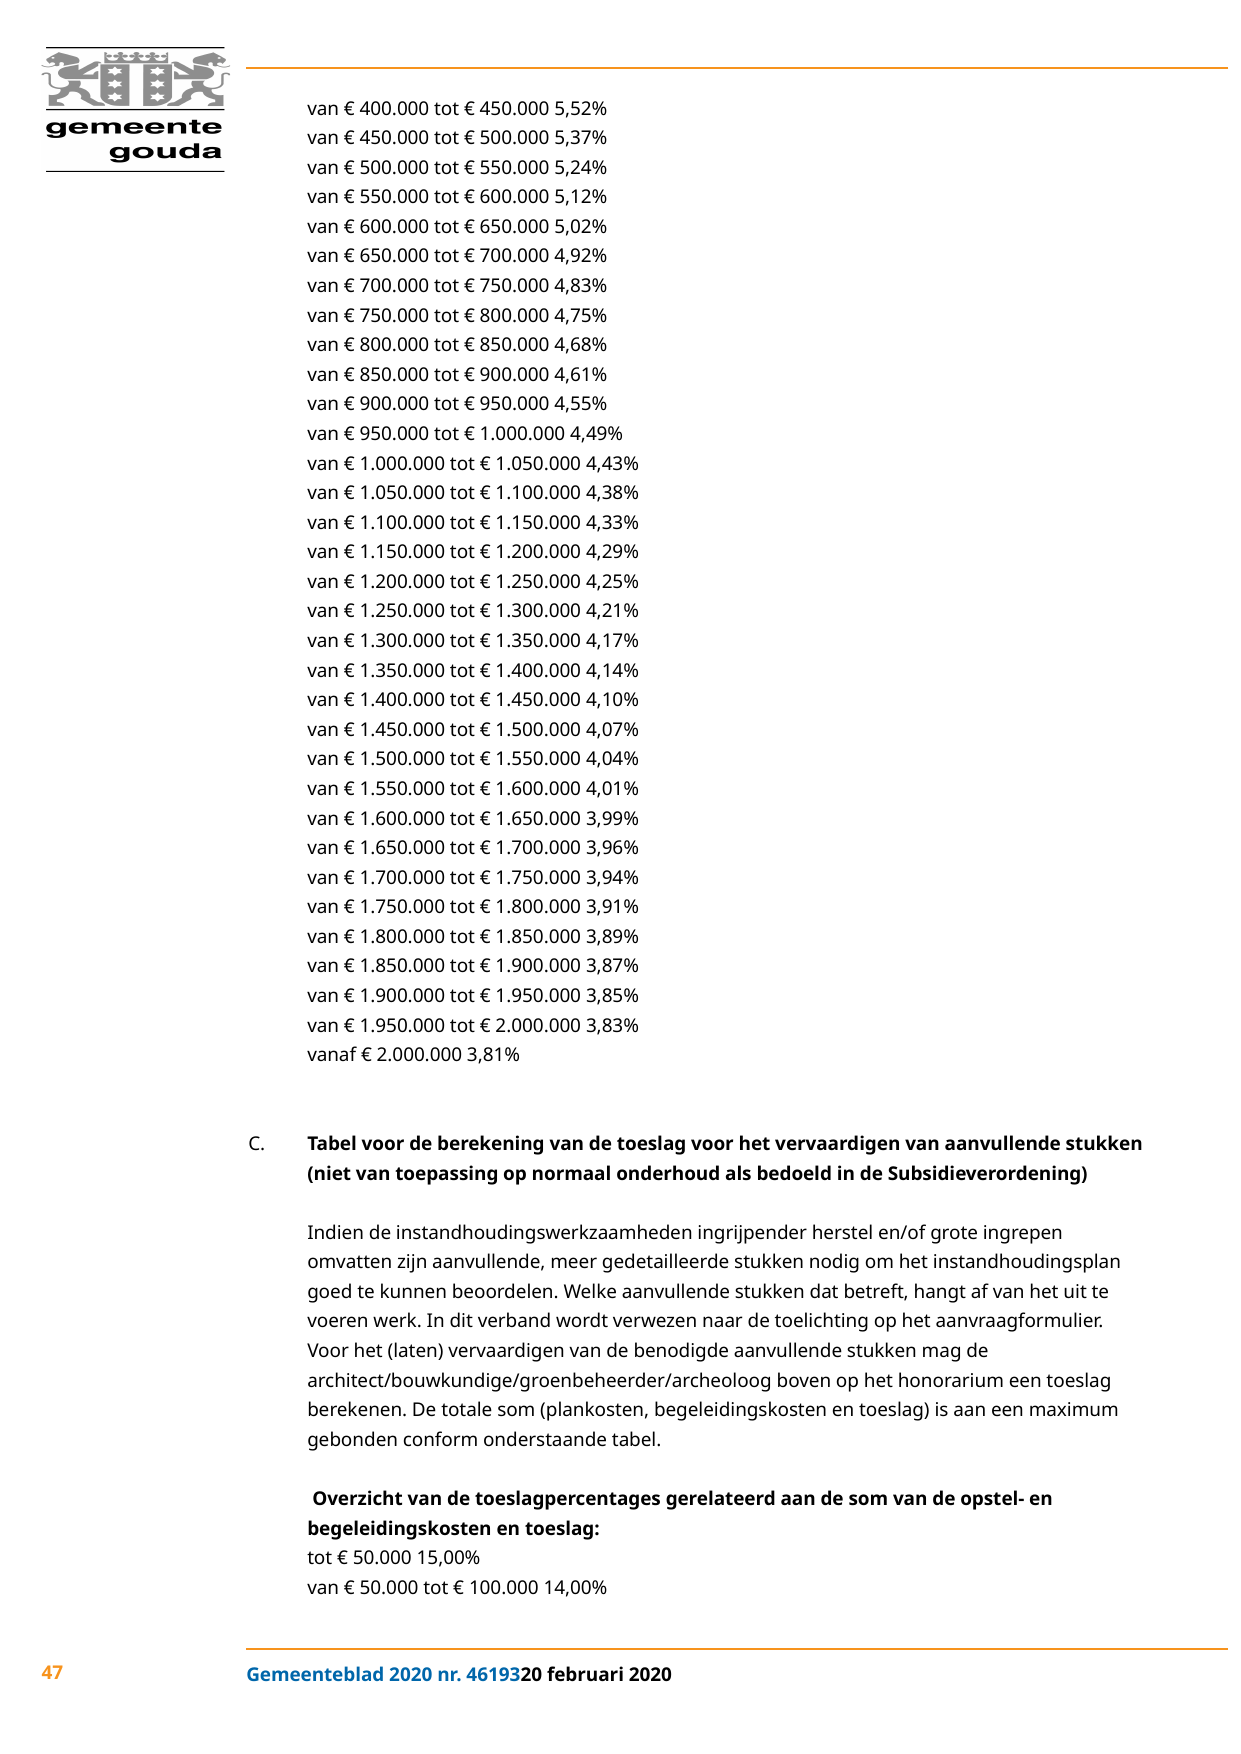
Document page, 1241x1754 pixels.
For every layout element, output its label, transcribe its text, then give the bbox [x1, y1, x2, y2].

list van € 950.000 tot € 1.000.000 4,49% [248, 420, 1152, 446]
list van € 1.850.000 tot € 1.900.000 3,87% [248, 953, 1152, 978]
list van € 1.700.000 tot € 1.750.000 3,94% [248, 864, 1152, 890]
picture [41, 47, 231, 172]
list van € 1.200.000 tot € 1.250.000 4,25% [248, 568, 1152, 594]
list van € 700.000 tot € 750.000 4,83% [248, 272, 1152, 298]
list vanaf € 2.000.000 3,81% [248, 1041, 1152, 1067]
list van € 1.650.000 tot € 1.700.000 3,96% [248, 834, 1152, 860]
list Overzicht van de toeslagpercentages gerelateerd aan de som van de opstel- en begeleidingskosten en toeslag: [248, 1485, 1152, 1541]
list van € 500.000 tot € 550.000 5,24% [248, 154, 1152, 180]
list van € 550.000 tot € 600.000 5,12% [248, 183, 1152, 209]
list van € 1.450.000 tot € 1.500.000 4,07% [248, 716, 1152, 742]
list van € 1.400.000 tot € 1.450.000 4,10% [248, 686, 1152, 712]
list van € 1.900.000 tot € 1.950.000 3,85% [248, 982, 1152, 1008]
list van € 900.000 tot € 950.000 4,55% [248, 391, 1152, 416]
list van € 850.000 tot € 900.000 4,61% [248, 361, 1152, 387]
list van € 1.000.000 tot € 1.050.000 4,43% [248, 450, 1152, 476]
list van € 1.800.000 tot € 1.850.000 3,89% [248, 923, 1152, 949]
list van € 400.000 tot € 450.000 5,52% [248, 95, 1152, 121]
list van € 1.300.000 tot € 1.350.000 4,17% [248, 627, 1152, 653]
list van € 600.000 tot € 650.000 5,02% [248, 213, 1152, 239]
list van € 1.050.000 tot € 1.100.000 4,38% [248, 479, 1152, 505]
list van € 1.500.000 tot € 1.550.000 4,04% [248, 746, 1152, 771]
list tot € 50.000 15,00% [248, 1544, 1152, 1570]
list van € 1.550.000 tot € 1.600.000 4,01% [248, 775, 1152, 801]
list van € 50.000 tot € 100.000 14,00% [248, 1574, 1152, 1600]
list van € 1.100.000 tot € 1.150.000 4,33% [248, 509, 1152, 535]
list van € 800.000 tot € 850.000 4,68% [248, 331, 1152, 357]
list van € 1.750.000 tot € 1.800.000 3,91% [248, 893, 1152, 919]
list van € 750.000 tot € 800.000 4,75% [248, 302, 1152, 328]
list Indien de instandhoudingswerkzaamheden ingrijpender herstel en/of grote ingrepen omvatten zijn aanvullende, meer gedetailleerde stukken nodig om het instandhoudingsplan goed te kunnen beoordelen. Welke aanvullende stukken dat betreft, hangt af van het uit te voeren werk. In dit verband wordt verwezen naar de toelichting op het aanvraagformulier. [248, 1219, 1152, 1333]
list van € 1.600.000 tot € 1.650.000 3,99% [248, 805, 1152, 831]
list van € 450.000 tot € 500.000 5,37% [248, 124, 1152, 150]
list Tabel voor de berekening van de toeslag voor het vervaardigen van aanvullende stukken (niet van toepassing op normaal onderhoud als bedoeld in de Subsidieverordening) [248, 1130, 1152, 1186]
list Voor het (laten) vervaardigen van de benodigde aanvullende stukken mag de architect/bouwkundige/groenbeheerder/archeoloog boven op het honorarium een toeslag berekenen. De totale som (plankosten, begeleidingskosten en toeslag) is aan een maximum gebonden conform onderstaande tabel. [248, 1337, 1152, 1452]
list van € 1.150.000 tot € 1.200.000 4,29% [248, 538, 1152, 564]
list van € 1.250.000 tot € 1.300.000 4,21% [248, 598, 1152, 623]
list van € 650.000 tot € 700.000 4,92% [248, 243, 1152, 268]
list van € 1.350.000 tot € 1.400.000 4,14% [248, 657, 1152, 683]
list van € 1.950.000 tot € 2.000.000 3,83% [248, 1012, 1152, 1038]
